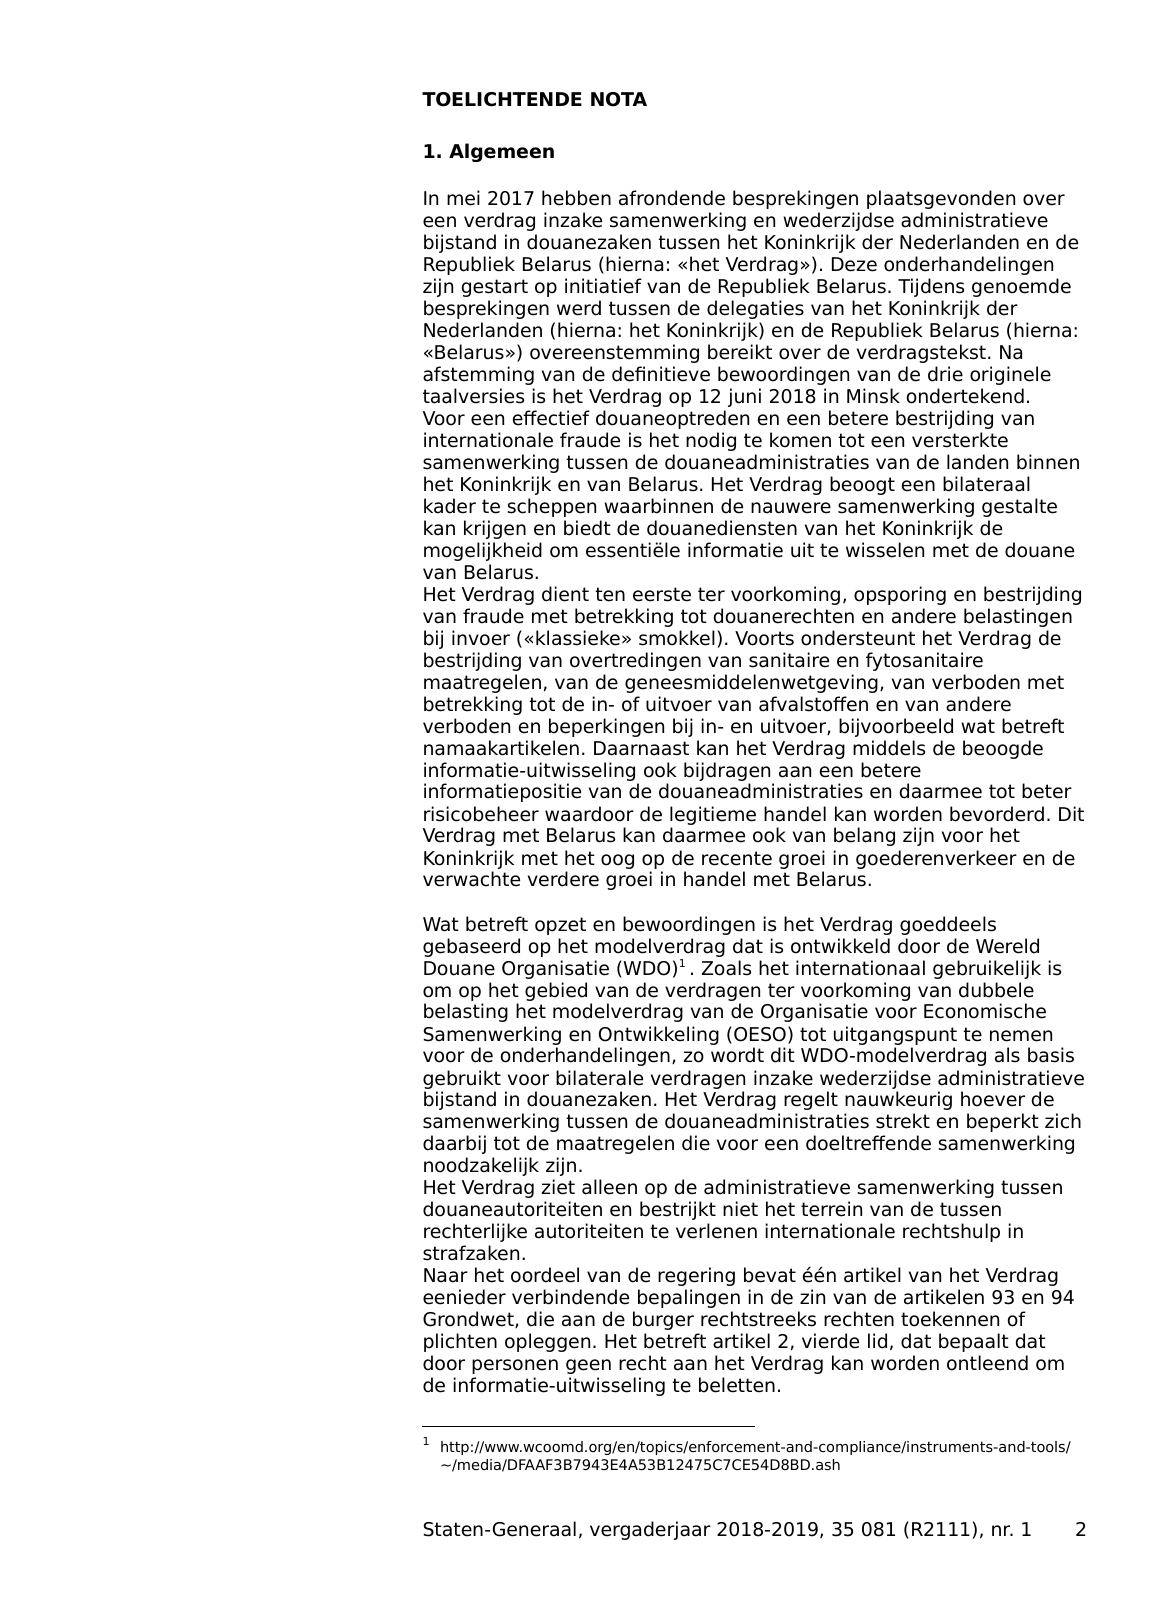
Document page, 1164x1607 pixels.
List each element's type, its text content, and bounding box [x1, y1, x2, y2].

text In mei 2017 hebben afrondende besprekingen plaatsgevonden over een verdrag inzake samenwerking en wederzijdse administratieve bijstand in douanezaken tussen het Koninkrijk der Nederlanden en de Republiek Belarus (hierna: «het Verdrag»). Deze onderhandelingen zijn gestart op initiatief van de Republiek Belarus. Tijdens genoemde besprekingen werd tussen de delegaties van het Koninkrijk der Nederlanden (hierna: het Koninkrijk) en de Republiek Belarus (hierna: «Belarus») overeenstemming bereikt over de verdragstekst. Na afstemming van de definitieve bewoordingen van de drie originele taalversies is het Verdrag op 12 juni 2018 in Minsk ondertekend. [422, 188, 1087, 408]
text Naar het oordeel van de regering bevat één artikel van het Verdrag eenieder verbindende bepalingen in de zin van de artikelen 93 en 94 Grondwet, die aan de burger rechtstreeks rechten toekennen of plichten opleggen. Het betreft artikel 2, vierde lid, dat bepaalt dat door personen geen recht aan het Verdrag kan worden ontleend om de informatie-uitwisseling te beletten. [422, 1265, 1087, 1397]
text Wat betreft opzet en bewoordingen is het Verdrag goeddeels gebaseerd op het modelverdrag dat is ontwikkeld door de Wereld Douane Organisatie (WDO). Zoals het internationaal gebruikelijk is om op het gebied van de verdragen ter voorkoming van dubbele belasting het modelverdrag van de Organisatie voor Economische Samenwerking en Ontwikkeling (OESO) tot uitgangspunt te nemen voor de onderhandelingen, zo wordt dit WDO-modelverdrag als basis gebruikt voor bilaterale verdragen inzake wederzijdse administratieve bijstand in douanezaken. Het Verdrag regelt nauwkeurig hoever de samenwerking tussen de douaneadministraties strekt en beperkt zich daarbij tot de maatregelen die voor een doeltreffende samenwerking noodzakelijk zijn. [422, 913, 1087, 1177]
text Voor een effectief douaneoptreden en een betere bestrijding van internationale fraude is het nodig te komen tot een versterkte samenwerking tussen de douaneadministraties van de landen binnen het Koninkrijk en van Belarus. Het Verdrag beoogt een bilateraal kader te scheppen waarbinnen de nauwere samenwerking gestalte kan krijgen en biedt de douanediensten van het Koninkrijk de mogelijkheid om essentiële informatie uit te wisselen met de douane van Belarus. [422, 408, 1087, 584]
text http://www.wcoomd.org/en/topics/enforcement-and-compliance/instruments-and-tools/~/media/DFAAF3B7943E4A53B12475C7CE54D8BD.ash [422, 1435, 1087, 1474]
subtitle 1. Algemeen [422, 141, 1087, 163]
subtitle TOELICHTENDE NOTA [422, 89, 1087, 111]
text Het Verdrag ziet alleen op de administratieve samenwerking tussen douaneautoriteiten en bestrijkt niet het terrein van de tussen rechterlijke autoriteiten te verlenen internationale rechtshulp in strafzaken. [422, 1177, 1087, 1265]
text Het Verdrag dient ten eerste ter voorkoming, opsporing en bestrijding van fraude met betrekking tot douanerechten en andere belastingen bij invoer («klassieke» smokkel). Voorts ondersteunt het Verdrag de bestrijding van overtredingen van sanitaire en fytosanitaire maatregelen, van de geneesmiddelenwetgeving, van verboden met betrekking tot de in- of uitvoer van afvalstoffen en van andere verboden en beperkingen bij in- en uitvoer, bijvoorbeeld wat betreft namaakartikelen. Daarnaast kan het Verdrag middels de beoogde informatie-uitwisseling ook bijdragen aan een betere informatiepositie van de douaneadministraties en daarmee tot beter risicobeheer waardoor de legitieme handel kan worden bevorderd. Dit Verdrag met Belarus kan daarmee ook van belang zijn voor het Koninkrijk met het oog op de recente groei in goederenverkeer en de verwachte verdere groei in handel met Belarus. [422, 584, 1087, 891]
